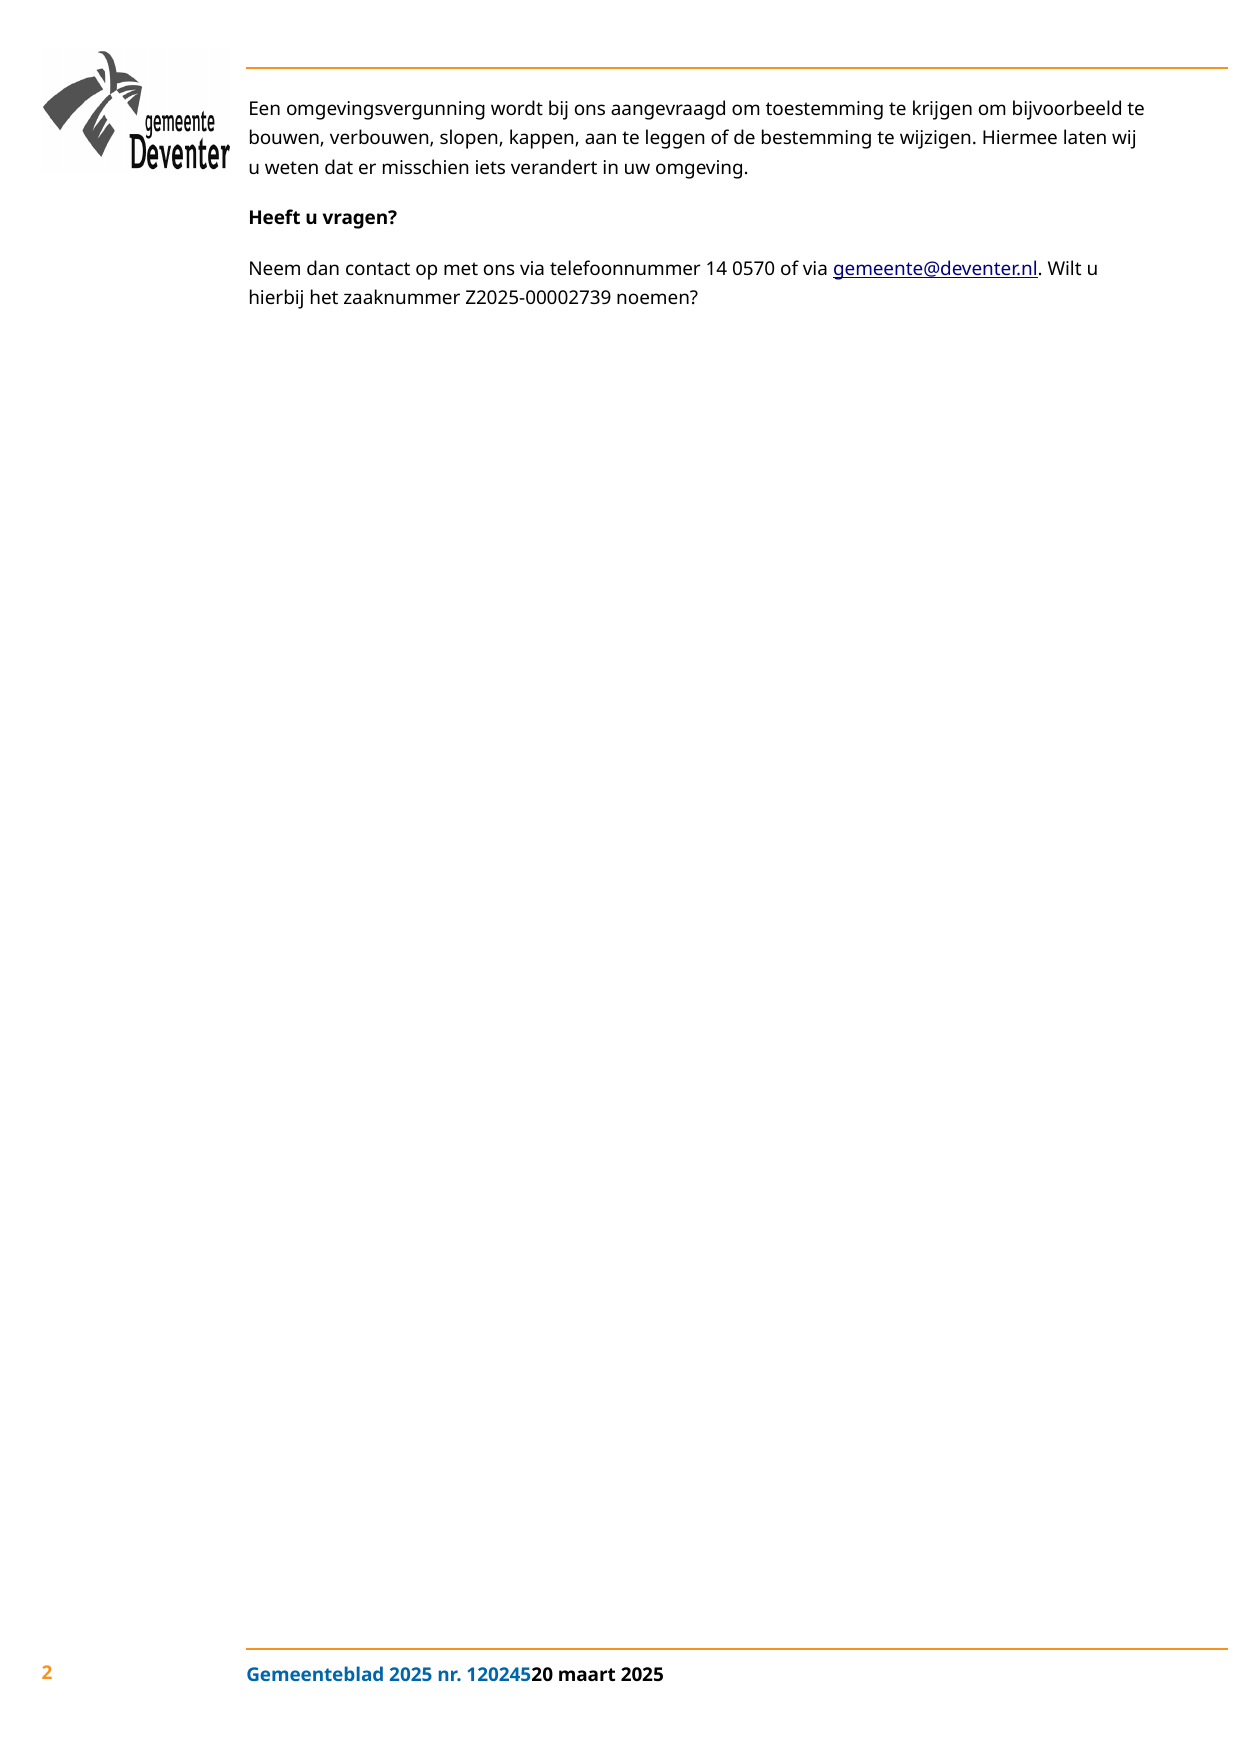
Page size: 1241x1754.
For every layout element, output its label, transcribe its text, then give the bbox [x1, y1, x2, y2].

text Een omgevingsvergunning wordt bij ons aangevraagd om toestemming te krijgen om bijvoorbeeld te bouwen, verbouwen, slopen, kappen, aan te leggen of de bestemming te wijzigen. Hiermee laten wij u weten dat er misschien iets verandert in uw omgeving. [248, 95, 1152, 180]
text Neem dan contact op met ons via telefoonnummer 14 0570 of via gemeente@deventer.nl. Wilt u hierbij het zaaknummer Z2025-00002739 noemen? [248, 255, 1152, 310]
picture [41, 47, 231, 172]
text Heeft u vragen? [248, 204, 1152, 230]
